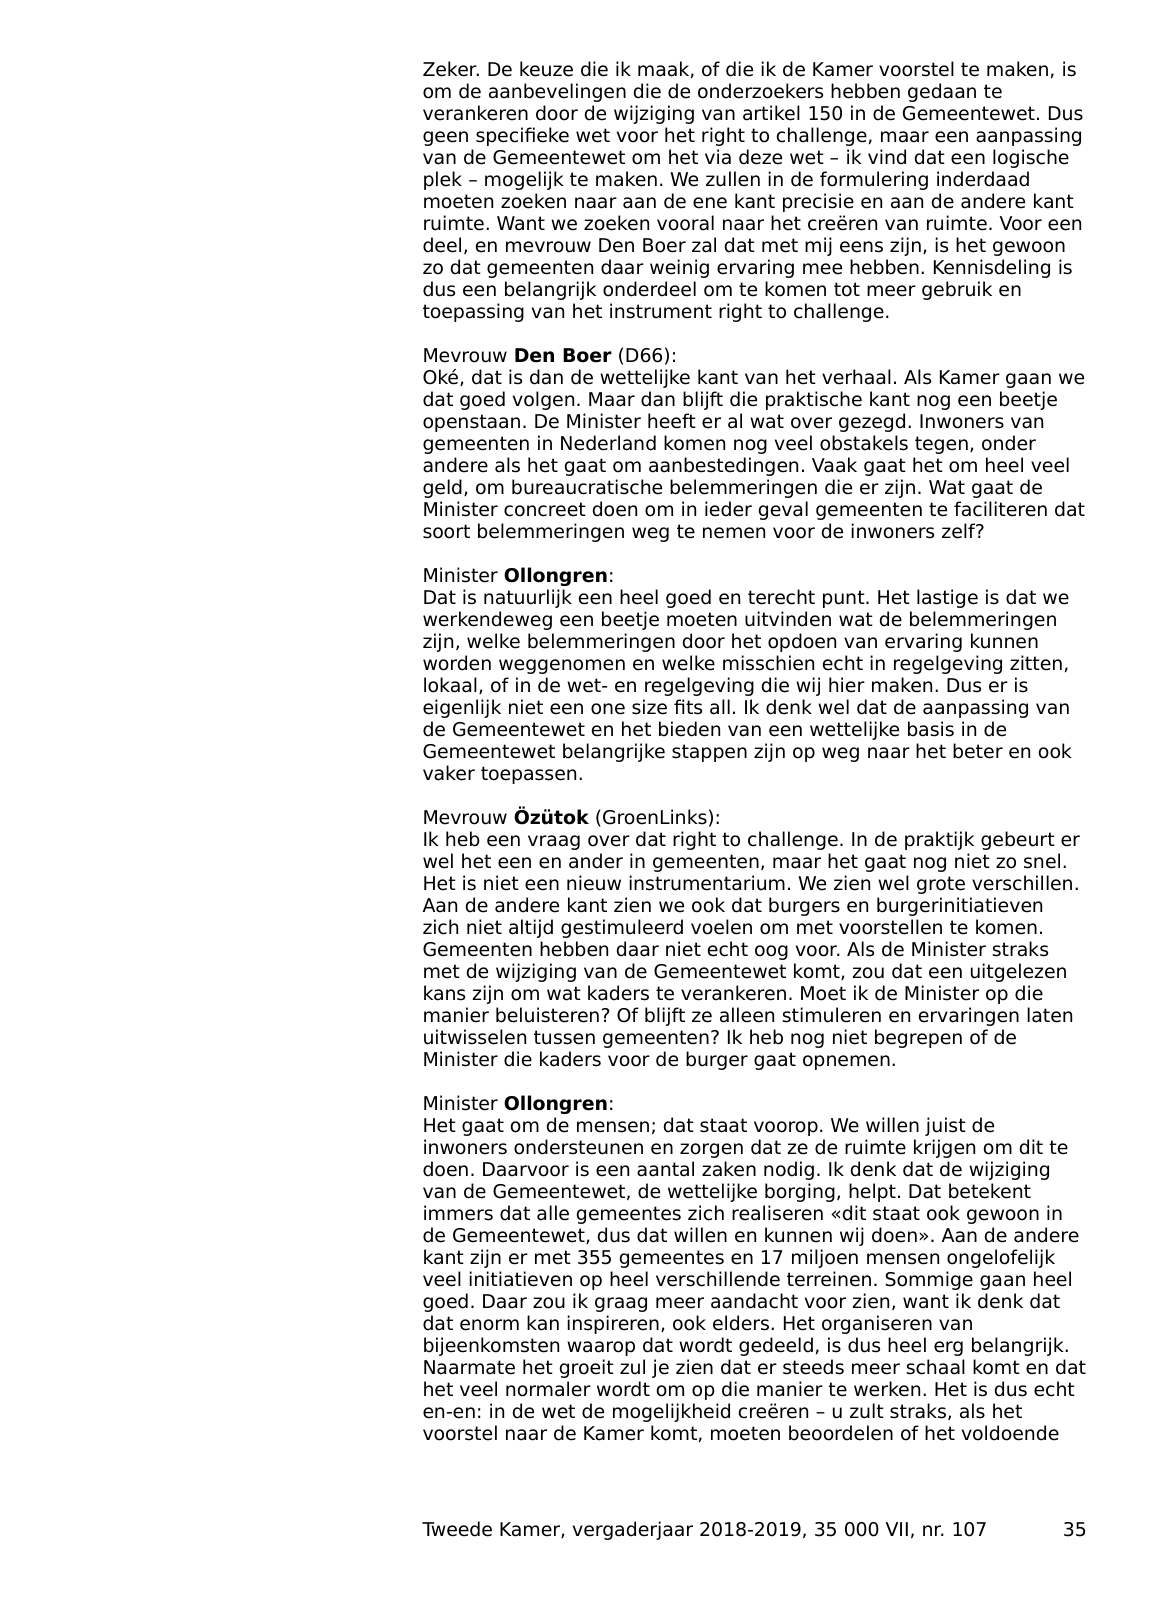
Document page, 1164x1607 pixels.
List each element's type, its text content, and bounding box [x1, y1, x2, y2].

text Zeker. De keuze die ik maak, of die ik de Kamer voorstel te maken, is om de aanbevelingen die de onderzoekers hebben gedaan te verankeren door de wijziging van artikel 150 in de Gemeentewet. Dus geen specifieke wet voor het right to challenge, maar een aanpassing van de Gemeentewet om het via deze wet – ik vind dat een logische plek – mogelijk te maken. We zullen in de formulering inderdaad moeten zoeken naar aan de ene kant precisie en aan de andere kant ruimte. Want we zoeken vooral naar het creëren van ruimte. Voor een deel, en mevrouw Den Boer zal dat met mij eens zijn, is het gewoon zo dat gemeenten daar weinig ervaring mee hebben. Kennisdeling is dus een belangrijk onderdeel om te komen tot meer gebruik en toepassing van het instrument right to challenge. [422, 59, 1087, 323]
text Minister Ollongren: [422, 1093, 1087, 1115]
text Dat is natuurlijk een heel goed en terecht punt. Het lastige is dat we werkendeweg een beetje moeten uitvinden wat de belemmeringen zijn, welke belemmeringen door het opdoen van ervaring kunnen worden weggenomen en welke misschien echt in regelgeving zitten, lokaal, of in de wet- en regelgeving die wij hier maken. Dus er is eigenlijk niet een one size fits all. Ik denk wel dat de aanpassing van de Gemeentewet en het bieden van een wettelijke basis in de Gemeentewet belangrijke stappen zijn op weg naar het beter en ook vaker toepassen. [422, 587, 1087, 785]
text Oké, dat is dan de wettelijke kant van het verhaal. Als Kamer gaan we dat goed volgen. Maar dan blijft die praktische kant nog een beetje openstaan. De Minister heeft er al wat over gezegd. Inwoners van gemeenten in Nederland komen nog veel obstakels tegen, onder andere als het gaat om aanbestedingen. Vaak gaat het om heel veel geld, om bureaucratische belemmeringen die er zijn. Wat gaat de Minister concreet doen om in ieder geval gemeenten te faciliteren dat soort belemmeringen weg te nemen voor de inwoners zelf? [422, 367, 1087, 543]
text Mevrouw Den Boer (D66): [422, 345, 1087, 367]
text Ik heb een vraag over dat right to challenge. In de praktijk gebeurt er wel het een en ander in gemeenten, maar het gaat nog niet zo snel. Het is niet een nieuw instrumentarium. We zien wel grote verschillen. Aan de andere kant zien we ook dat burgers en burgerinitiatieven zich niet altijd gestimuleerd voelen om met voorstellen te komen. Gemeenten hebben daar niet echt oog voor. Als de Minister straks met de wijziging van de Gemeentewet komt, zou dat een uitgelezen kans zijn om wat kaders te verankeren. Moet ik de Minister op die manier beluisteren? Of blijft ze alleen stimuleren en ervaringen laten uitwisselen tussen gemeenten? Ik heb nog niet begrepen of de Minister die kaders voor de burger gaat opnemen. [422, 829, 1087, 1071]
text Mevrouw Özütok (GroenLinks): [422, 807, 1087, 829]
text Minister Ollongren: [422, 565, 1087, 587]
text Het gaat om de mensen; dat staat voorop. We willen juist de inwoners ondersteunen en zorgen dat ze de ruimte krijgen om dit te doen. Daarvoor is een aantal zaken nodig. Ik denk dat de wijziging van de Gemeentewet, de wettelijke borging, helpt. Dat betekent immers dat alle gemeentes zich realiseren «dit staat ook gewoon in de Gemeentewet, dus dat willen en kunnen wij doen». Aan de andere kant zijn er met 355 gemeentes en 17 miljoen mensen ongelofelijk veel initiatieven op heel verschillende terreinen. Sommige gaan heel goed. Daar zou ik graag meer aandacht voor zien, want ik denk dat dat enorm kan inspireren, ook elders. Het organiseren van bijeenkomsten waarop dat wordt gedeeld, is dus heel erg belangrijk. Naarmate het groeit zul je zien dat er steeds meer schaal komt en dat het veel normaler wordt om op die manier te werken. Het is dus echt en-en: in de wet de mogelijkheid creëren – u zult straks, als het voorstel naar de Kamer komt, moeten beoordelen of het voldoende [422, 1115, 1087, 1444]
